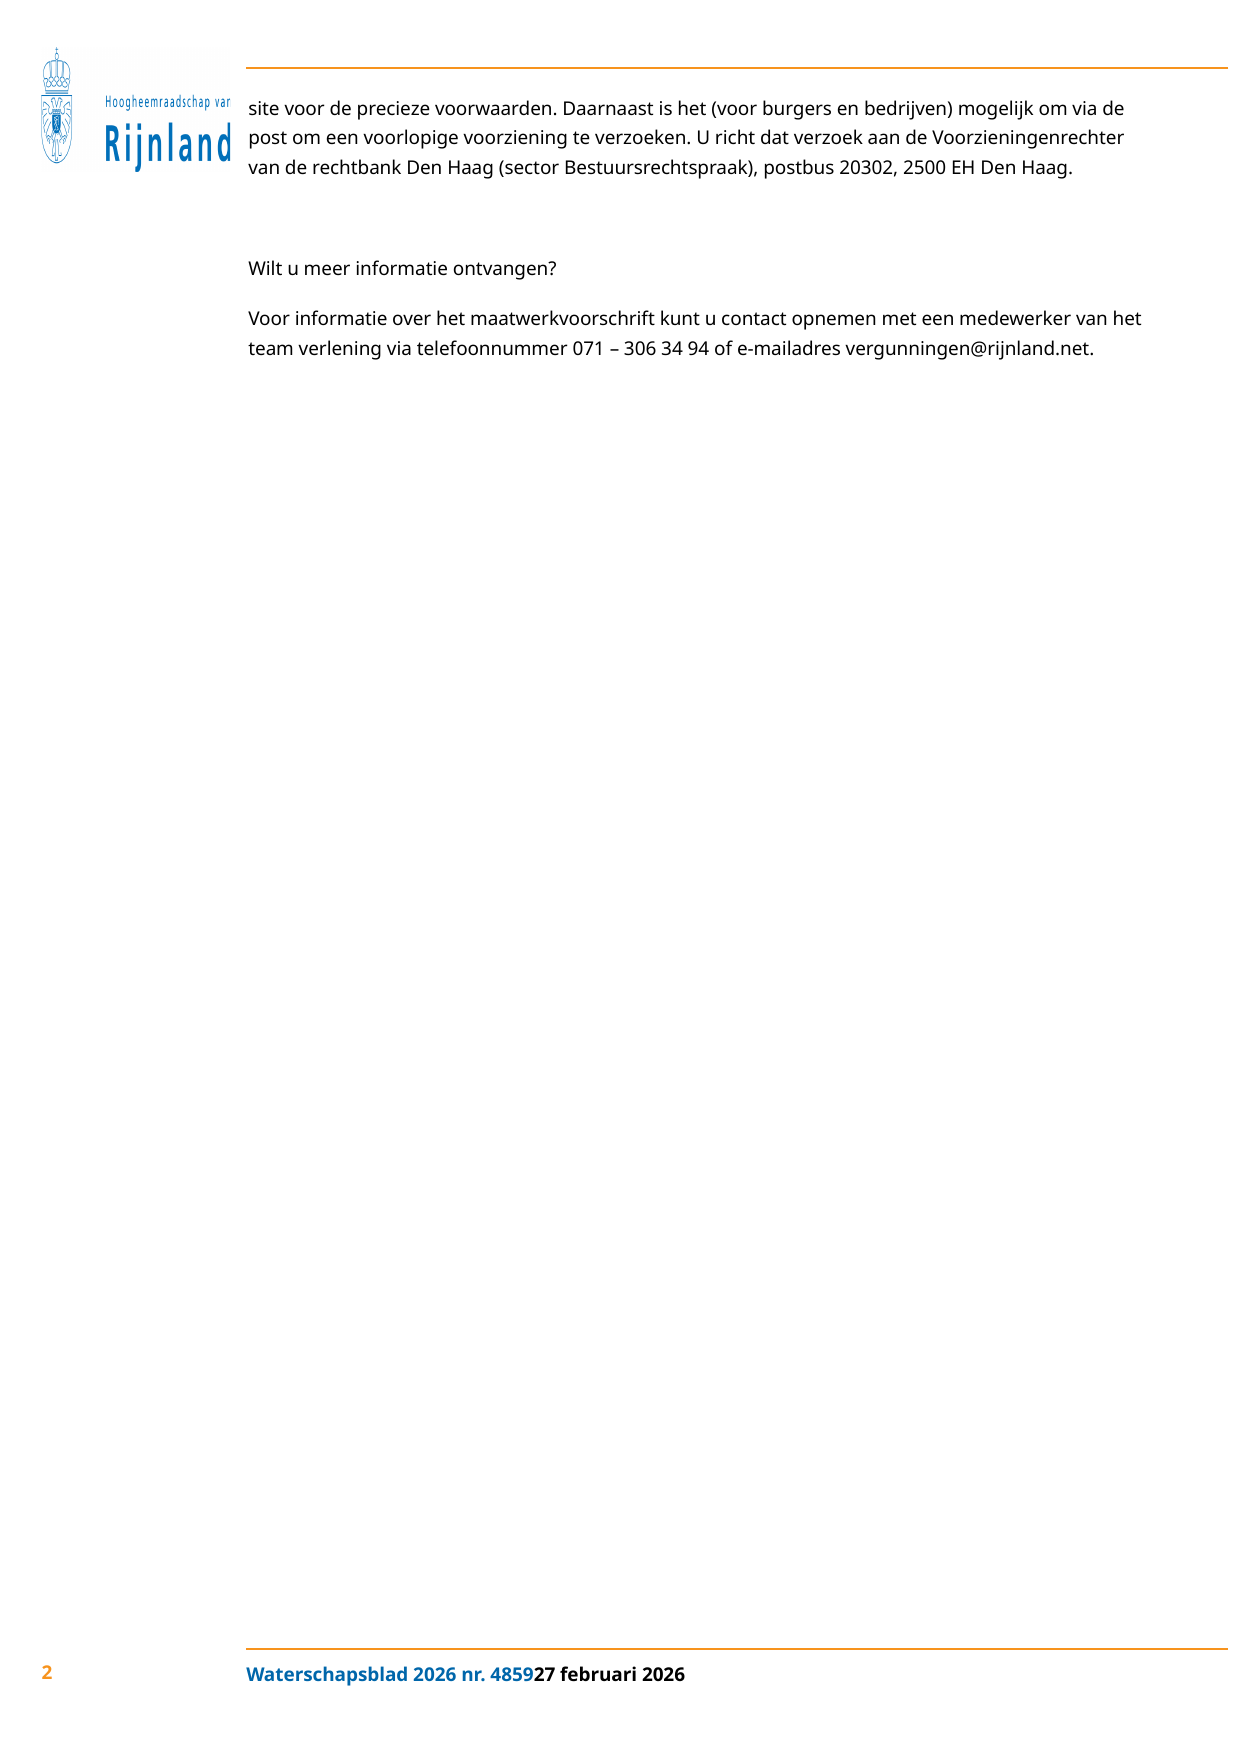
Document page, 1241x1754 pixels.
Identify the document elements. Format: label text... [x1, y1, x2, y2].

text Voor informatie over het maatwerkvoorschrift kunt u contact opnemen met een medewerker van het team verlening via telefoonnummer 071 – 306 34 94 of e-mailadres vergunningen@rijnland.net. [248, 305, 1152, 361]
text site voor de precieze voorwaarden. Daarnaast is het (voor burgers en bedrijven) mogelijk om via de post om een voorlopige voorziening te verzoeken. U richt dat verzoek aan de Voorzieningenrechter van de rechtbank Den Haag (sector Bestuursrechtspraak), postbus 20302, 2500 EH Den Haag. [248, 95, 1152, 180]
text Wilt u meer informatie ontvangen? [248, 255, 1152, 281]
picture [41, 47, 231, 172]
